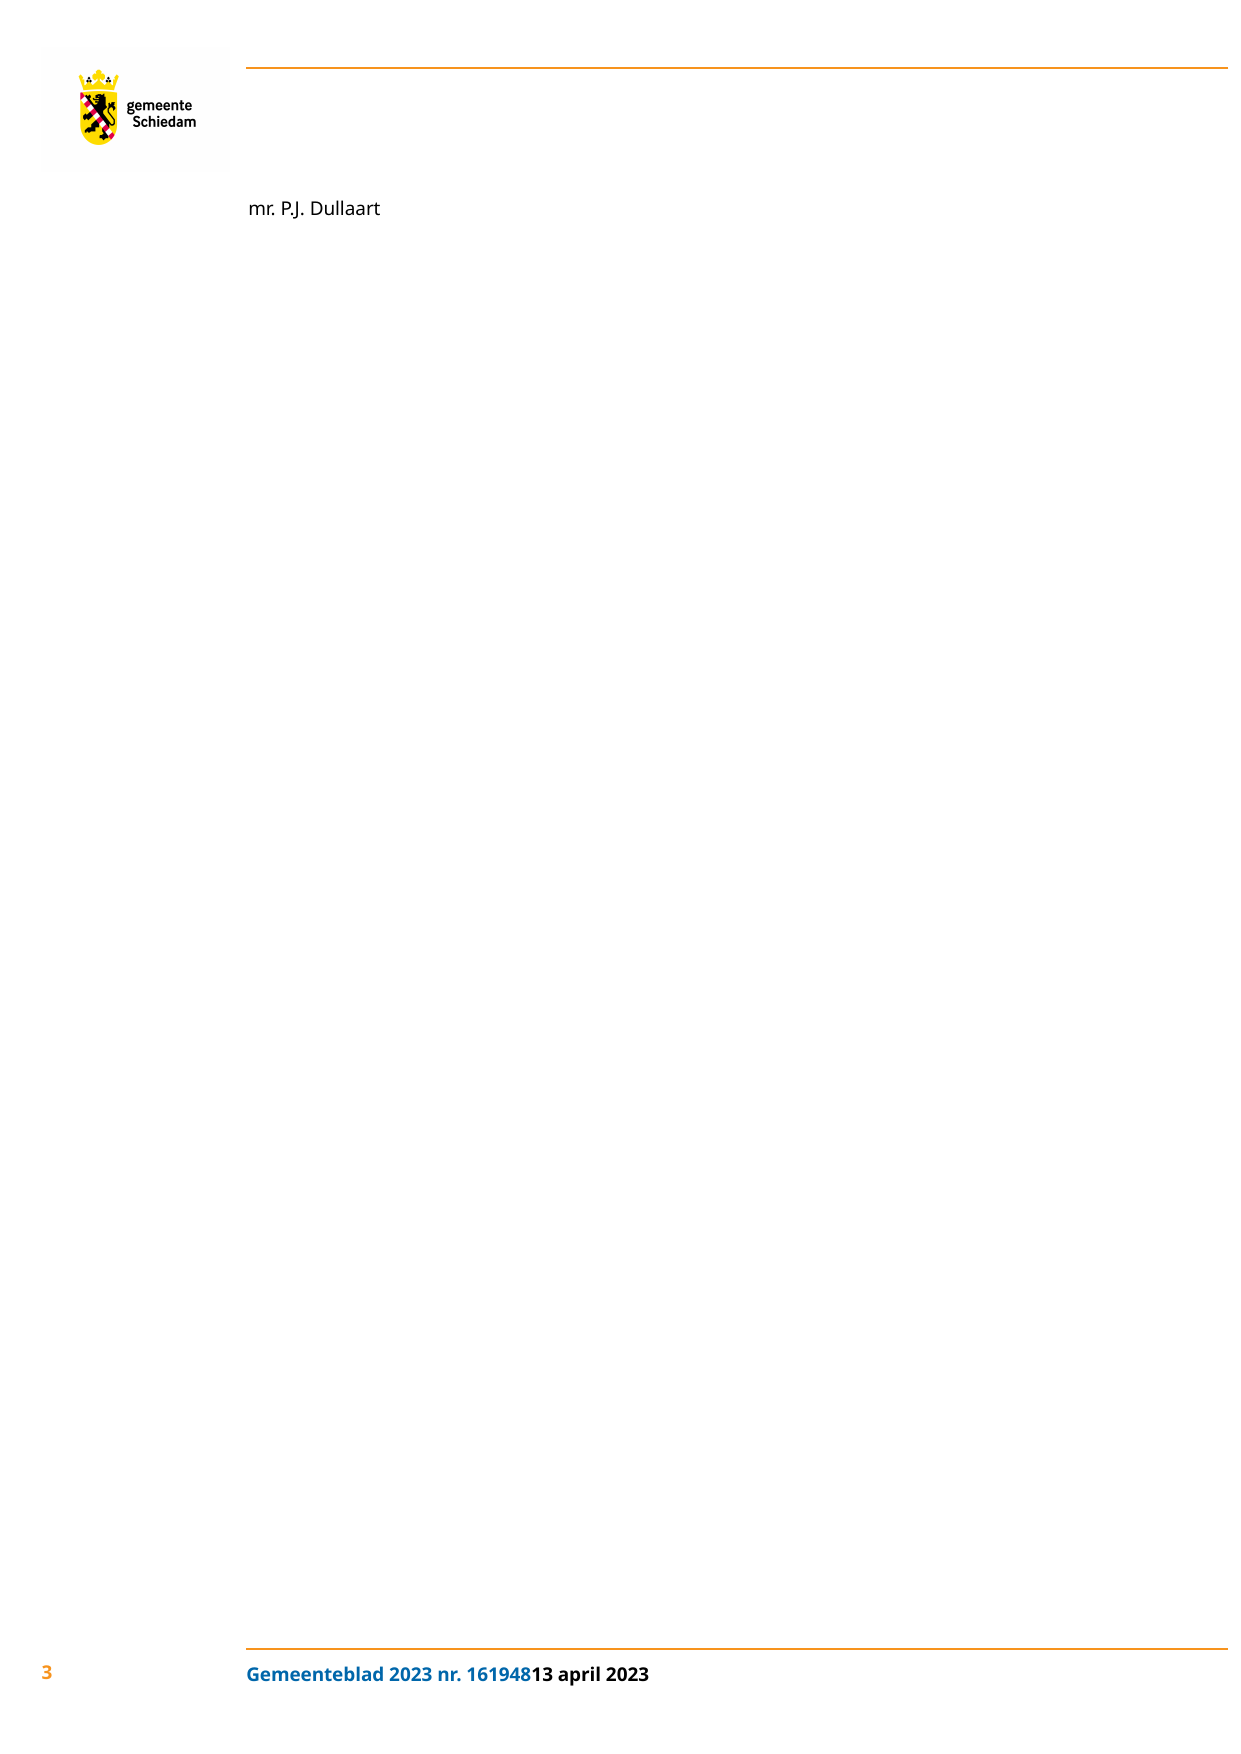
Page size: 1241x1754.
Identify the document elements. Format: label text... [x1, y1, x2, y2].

picture [41, 47, 231, 172]
text mr. P.J. Dullaart [248, 196, 1152, 221]
